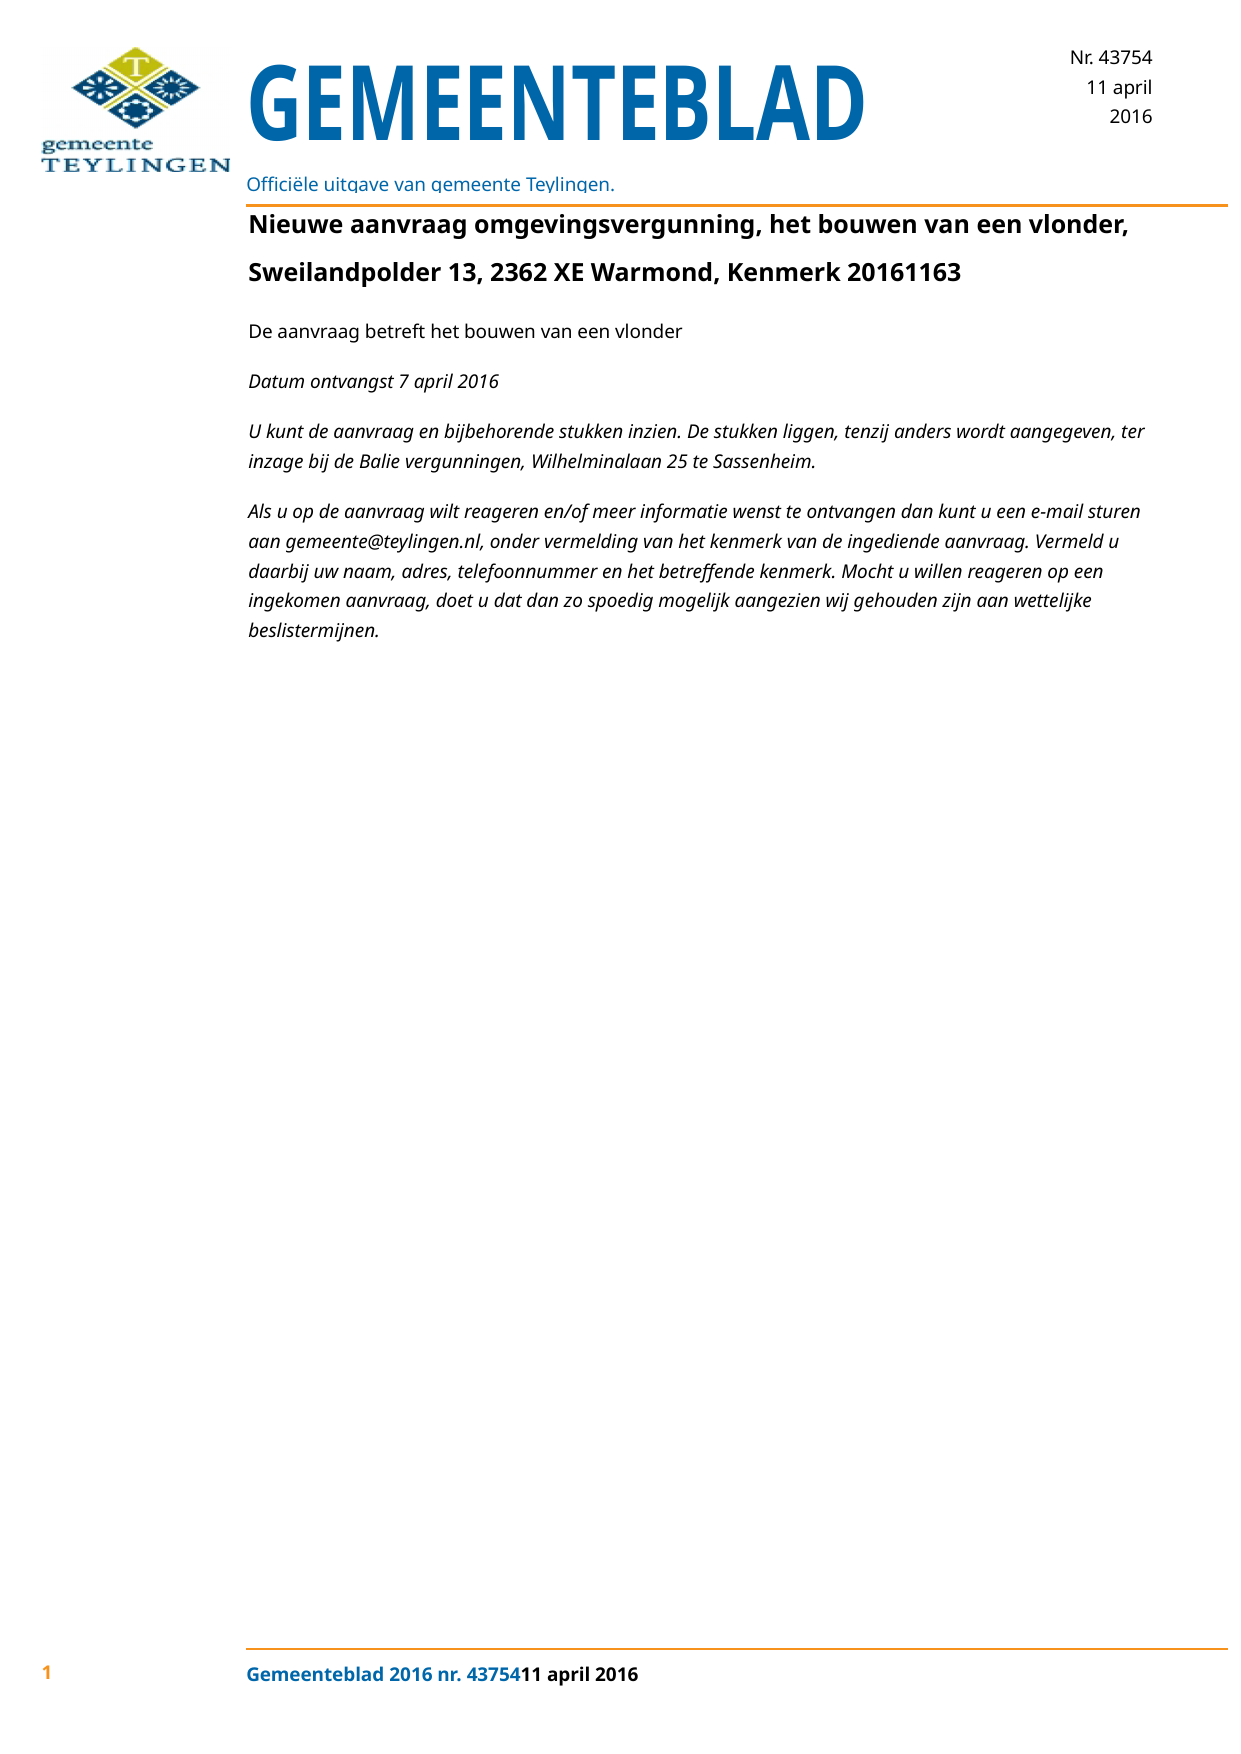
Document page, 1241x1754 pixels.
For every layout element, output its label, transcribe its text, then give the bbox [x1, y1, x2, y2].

text Als u op de aanvraag wilt reageren en/of meer informatie wenst te ontvangen dan kunt u een e-mail sturen aan gemeente@teylingen.nl, onder vermelding van het kenmerk van de ingediende aanvraag. Vermeld u daarbij uw naam, adres, telefoonnummer en het betreffende kenmerk. Mocht u willen reageren op een ingekomen aanvraag, doet u dat dan zo spoedig mogelijk aangezien wij gehouden zijn aan wettelijke beslistermijnen. [248, 499, 1152, 643]
text De aanvraag betreft het bouwen van een vlonder [248, 318, 1152, 344]
text Datum ontvangst 7 april 2016 [248, 368, 1152, 394]
text U kunt de aanvraag en bijbehorende stukken inzien. De stukken liggen, tenzij anders wordt aangegeven, ter inzage bij de Balie vergunningen, Wilhelminalaan 25 te Sassenheim. [248, 419, 1152, 474]
picture [41, 47, 231, 172]
text Nieuwe aanvraag omgevingsvergunning, het bouwen van een vlonder, Sweilandpolder 13, 2362 XE Warmond, Kenmerk 20161163 [248, 207, 1152, 288]
